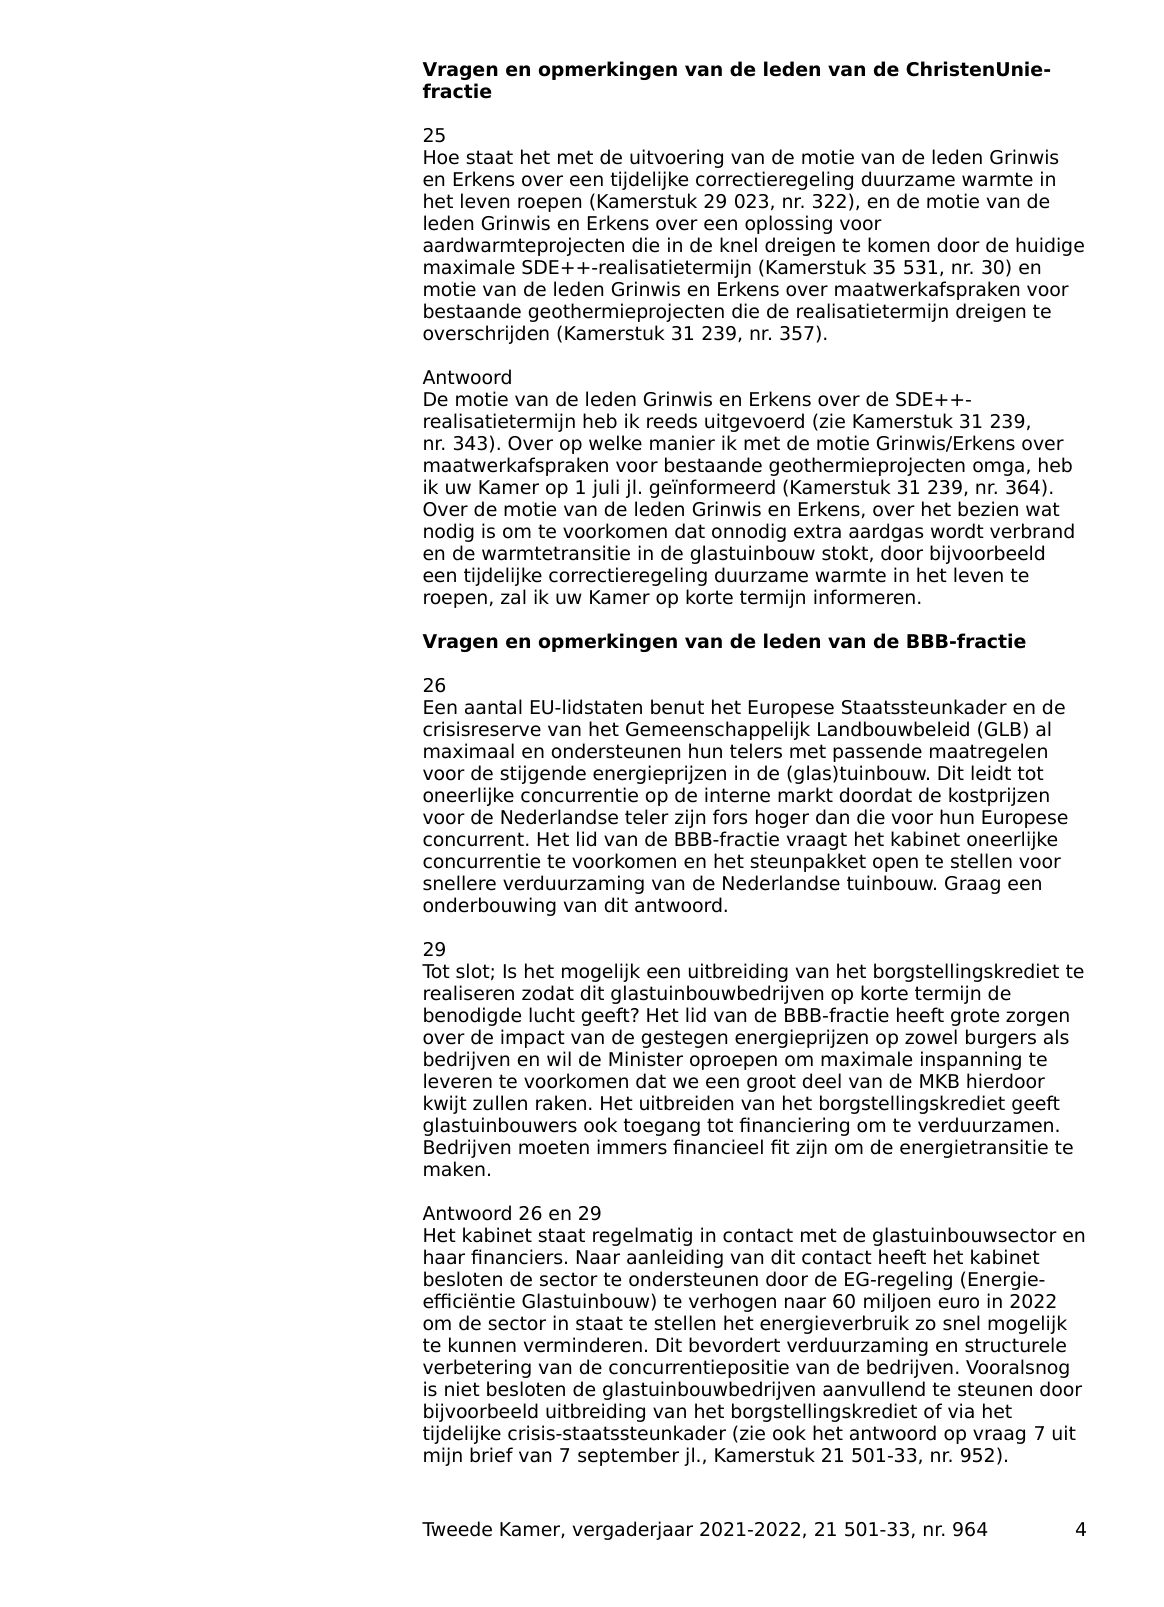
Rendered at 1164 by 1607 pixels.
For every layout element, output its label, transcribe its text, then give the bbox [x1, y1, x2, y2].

text Een aantal EU-lidstaten benut het Europese Staatssteunkader en de crisisreserve van het Gemeenschappelijk Landbouwbeleid (GLB) al maximaal en ondersteunen hun telers met passende maatregelen voor de stijgende energieprijzen in de (glas)tuinbouw. Dit leidt tot oneerlijke concurrentie op de interne markt doordat de kostprijzen voor de Nederlandse teler zijn fors hoger dan die voor hun Europese concurrent. Het lid van de BBB-fractie vraagt het kabinet oneerlijke concurrentie te voorkomen en het steunpakket open te stellen voor snellere verduurzaming van de Nederlandse tuinbouw. Graag een onderbouwing van dit antwoord. [422, 697, 1087, 917]
text 25 [422, 125, 1087, 147]
text 26 [422, 675, 1087, 697]
text Hoe staat het met de uitvoering van de motie van de leden Grinwis en Erkens over een tijdelijke correctieregeling duurzame warmte in het leven roepen (Kamerstuk 29 023, nr. 322), en de motie van de leden Grinwis en Erkens over een oplossing voor aardwarmteprojecten die in de knel dreigen te komen door de huidige maximale SDE++-realisatietermijn (Kamerstuk 35 531, nr. 30) en motie van de leden Grinwis en Erkens over maatwerkafspraken voor bestaande geothermieprojecten die de realisatietermijn dreigen te overschrijden (Kamerstuk 31 239, nr. 357). [422, 147, 1087, 345]
text Antwoord [422, 367, 1087, 389]
text Antwoord 26 en 29 [422, 1203, 1087, 1225]
subtitle Vragen en opmerkingen van de leden van de ChristenUnie-fractie [422, 59, 1087, 103]
subtitle Vragen en opmerkingen van de leden van de BBB-fractie [422, 631, 1087, 653]
text De motie van de leden Grinwis en Erkens over de SDE++-realisatietermijn heb ik reeds uitgevoerd (zie Kamerstuk 31 239, nr. 343). Over op welke manier ik met de motie Grinwis/Erkens over maatwerkafspraken voor bestaande geothermieprojecten omga, heb ik uw Kamer op 1 juli jl. geïnformeerd (Kamerstuk 31 239, nr. 364). Over de motie van de leden Grinwis en Erkens, over het bezien wat nodig is om te voorkomen dat onnodig extra aardgas wordt verbrand en de warmtetransitie in de glastuinbouw stokt, door bijvoorbeeld een tijdelijke correctieregeling duurzame warmte in het leven te roepen, zal ik uw Kamer op korte termijn informeren. [422, 389, 1087, 609]
text Het kabinet staat regelmatig in contact met de glastuinbouwsector en haar financiers. Naar aanleiding van dit contact heeft het kabinet besloten de sector te ondersteunen door de EG-regeling (Energie-efficiëntie Glastuinbouw) te verhogen naar 60 miljoen euro in 2022 om de sector in staat te stellen het energieverbruik zo snel mogelijk te kunnen verminderen. Dit bevordert verduurzaming en structurele verbetering van de concurrentiepositie van de bedrijven. Vooralsnog is niet besloten de glastuinbouwbedrijven aanvullend te steunen door bijvoorbeeld uitbreiding van het borgstellingskrediet of via het tijdelijke crisis-staatssteunkader (zie ook het antwoord op vraag 7 uit mijn brief van 7 september jl., Kamerstuk 21 501-33, nr. 952). [422, 1225, 1087, 1467]
text 29 [422, 939, 1087, 961]
text Tot slot; Is het mogelijk een uitbreiding van het borgstellingskrediet te realiseren zodat dit glastuinbouwbedrijven op korte termijn de benodigde lucht geeft? Het lid van de BBB-fractie heeft grote zorgen over de impact van de gestegen energieprijzen op zowel burgers als bedrijven en wil de Minister oproepen om maximale inspanning te leveren te voorkomen dat we een groot deel van de MKB hierdoor kwijt zullen raken. Het uitbreiden van het borgstellingskrediet geeft glastuinbouwers ook toegang tot financiering om te verduurzamen. Bedrijven moeten immers financieel fit zijn om de energietransitie te maken. [422, 961, 1087, 1181]
